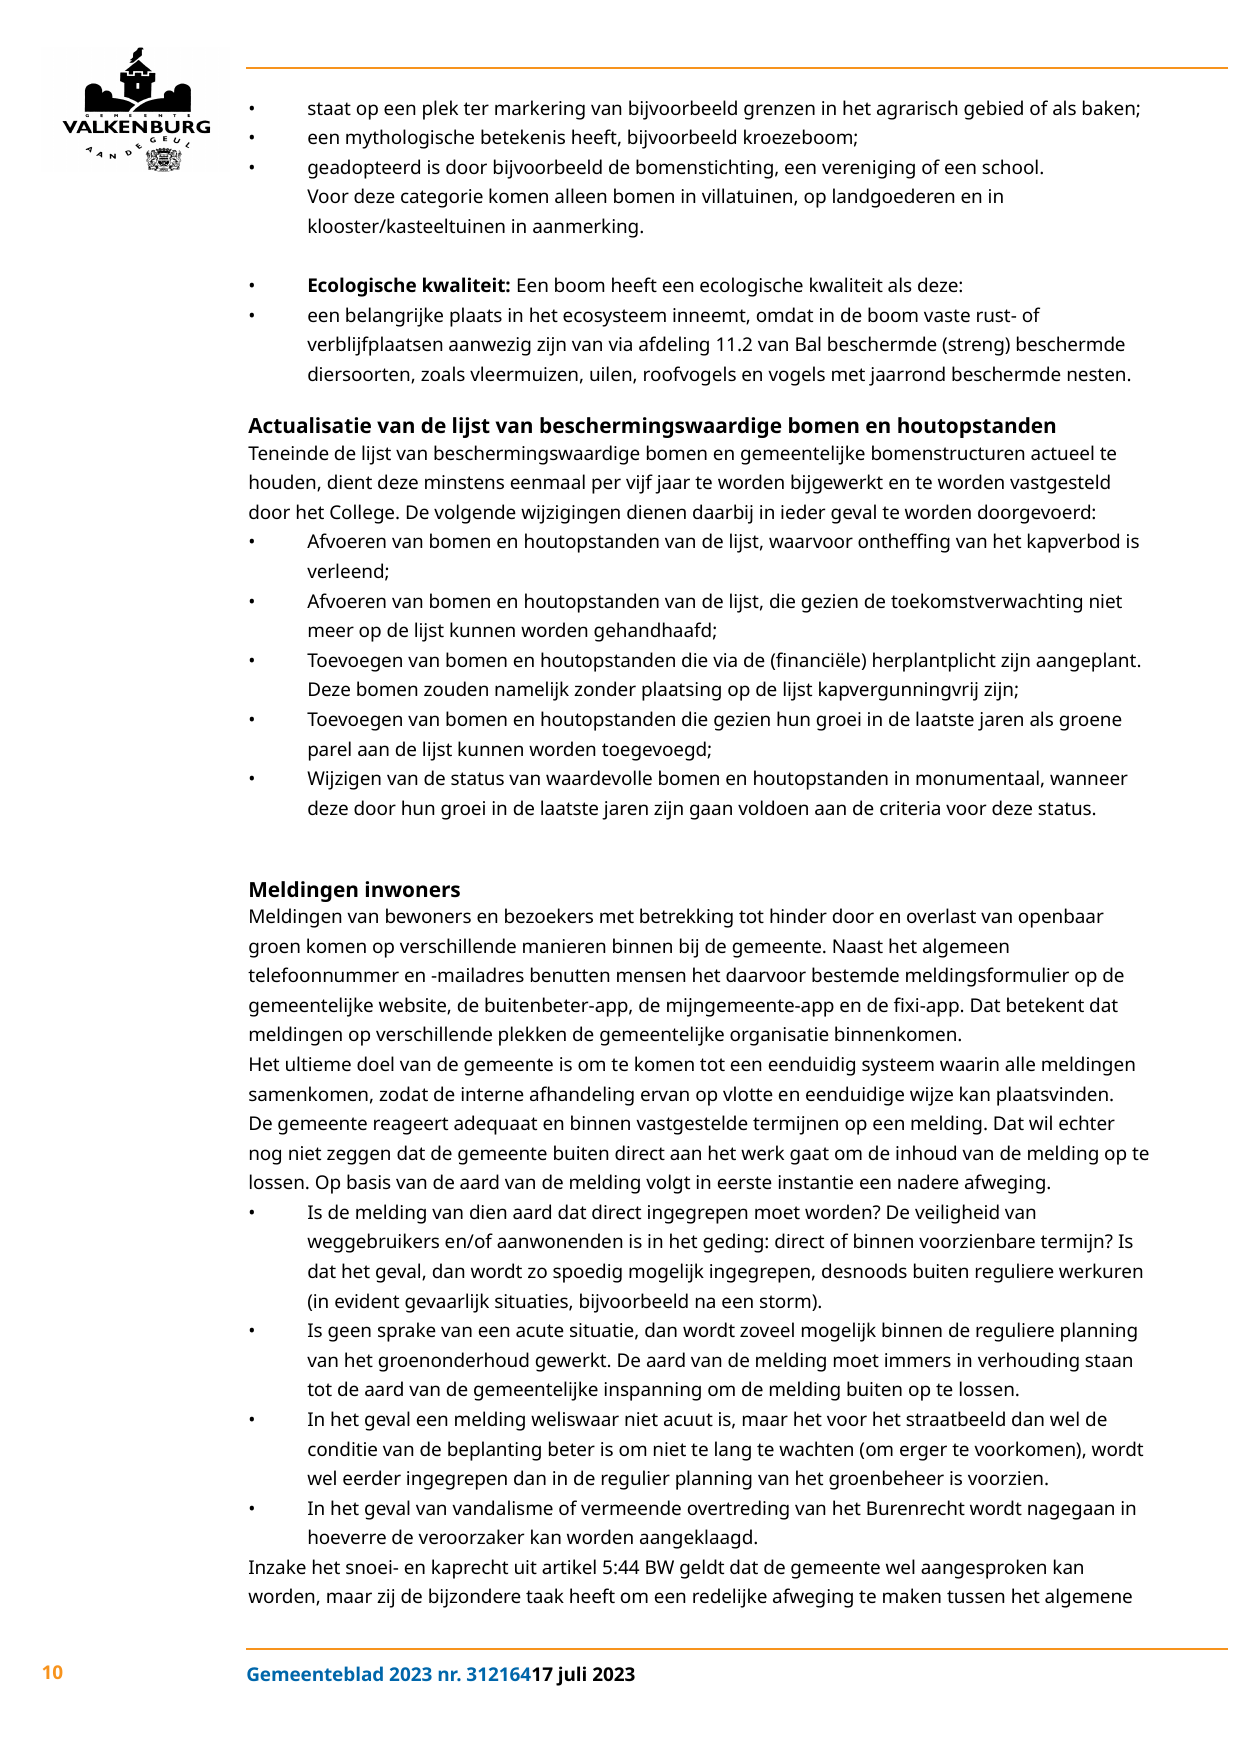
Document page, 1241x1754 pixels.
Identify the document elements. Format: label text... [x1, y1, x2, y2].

picture [41, 47, 231, 172]
text Meldingen inwoners [248, 875, 1152, 903]
list Wijzigen van de status van waardevolle bomen en houtopstanden in monumentaal, wanneer deze door hun groei in de laatste jaren zijn gaan voldoen aan de criteria voor deze status. [248, 765, 1152, 821]
list een belangrijke plaats in het ecosysteem inneemt, omdat in de boom vaste rust- of verblijfplaatsen aanwezig zijn van via afdeling 11.2 van Bal beschermde (streng) beschermde diersoorten, zoals vleermuizen, uilen, roofvogels en vogels met jaarrond beschermde nesten. [248, 302, 1152, 387]
text Actualisatie van de lijst van beschermingswaardige bomen en houtopstanden [248, 411, 1152, 440]
list Ecologische kwaliteit: Een boom heeft een ecologische kwaliteit als deze: [248, 272, 1152, 298]
text Teneinde de lijst van beschermingswaardige bomen en gemeentelijke bomenstructuren actueel te houden, dient deze minstens eenmaal per vijf jaar te worden bijgewerkt en te worden vastgesteld door het College. De volgende wijzigingen dienen daarbij in ieder geval te worden doorgevoerd: [248, 440, 1152, 525]
text Het ultieme doel van de gemeente is om te komen tot een eenduidig systeem waarin alle meldingen samenkomen, zodat de interne afhandeling ervan op vlotte en eenduidige wijze kan plaatsvinden. [248, 1051, 1152, 1107]
text De gemeente reageert adequaat en binnen vastgestelde termijnen op een melding. Dat wil echter nog niet zeggen dat de gemeente buiten direct aan het werk gaat om de inhoud van de melding op te lossen. Op basis van de aard van de melding volgt in eerste instantie een nadere afweging. [248, 1110, 1152, 1195]
list Toevoegen van bomen en houtopstanden die via de (financiële) herplantplicht zijn aangeplant. Deze bomen zouden namelijk zonder plaatsing op de lijst kapvergunningvrij zijn; [248, 647, 1152, 702]
list In het geval van vandalisme of vermeende overtreding van het Burenrecht wordt nagegaan in hoeverre de veroorzaker kan worden aangeklaagd. [248, 1495, 1152, 1550]
list Is de melding van dien aard dat direct ingegrepen moet worden? De veiligheid van weggebruikers en/of aanwonenden is in het geding: direct of binnen voorzienbare termijn? Is dat het geval, dan wordt zo spoedig mogelijk ingegrepen, desnoods buiten reguliere werkuren (in evident gevaarlijk situaties, bijvoorbeeld na een storm). [248, 1199, 1152, 1314]
list In het geval een melding weliswaar niet acuut is, maar het voor het straatbeeld dan wel de conditie van de beplanting beter is om niet te lang te wachten (om erger te voorkomen), wordt wel eerder ingegrepen dan in de regulier planning van het groenbeheer is voorzien. [248, 1406, 1152, 1491]
list een mythologische betekenis heeft, bijvoorbeeld kroezeboom; [248, 124, 1152, 150]
list Voor deze categorie komen alleen bomen in villatuinen, op landgoederen en in klooster/kasteeltuinen in aanmerking. [248, 183, 1152, 239]
text Meldingen van bewoners en bezoekers met betrekking tot hinder door en overlast van openbaar groen komen op verschillende manieren binnen bij de gemeente. Naast het algemeen telefoonnummer en -mailadres benutten mensen het daarvoor bestemde meldingsformulier op de gemeentelijke website, de buitenbeter-app, de mijngemeente-app en de fixi-app. Dat betekent dat meldingen op verschillende plekken de gemeentelijke organisatie binnenkomen. [248, 903, 1152, 1047]
list Afvoeren van bomen en houtopstanden van de lijst, die gezien de toekomstverwachting niet meer op de lijst kunnen worden gehandhaafd; [248, 588, 1152, 643]
list geadopteerd is door bijvoorbeeld de bomenstichting, een vereniging of een school. [248, 154, 1152, 180]
list Afvoeren van bomen en houtopstanden van de lijst, waarvoor ontheffing van het kapverbod is verleend; [248, 529, 1152, 584]
list Is geen sprake van een acute situatie, dan wordt zoveel mogelijk binnen de reguliere planning van het groenonderhoud gewerkt. De aard van de melding moet immers in verhouding staan tot de aard van de gemeentelijke inspanning om de melding buiten op te lossen. [248, 1317, 1152, 1402]
list Toevoegen van bomen en houtopstanden die gezien hun groei in de laatste jaren als groene parel aan de lijst kunnen worden toegevoegd; [248, 706, 1152, 761]
text Inzake het snoei- en kaprecht uit artikel 5:44 BW geldt dat de gemeente wel aangesproken kan worden, maar zij de bijzondere taak heeft om een redelijke afweging te maken tussen het algemene [248, 1554, 1152, 1609]
list staat op een plek ter markering van bijvoorbeeld grenzen in het agrarisch gebied of als baken; [248, 95, 1152, 121]
